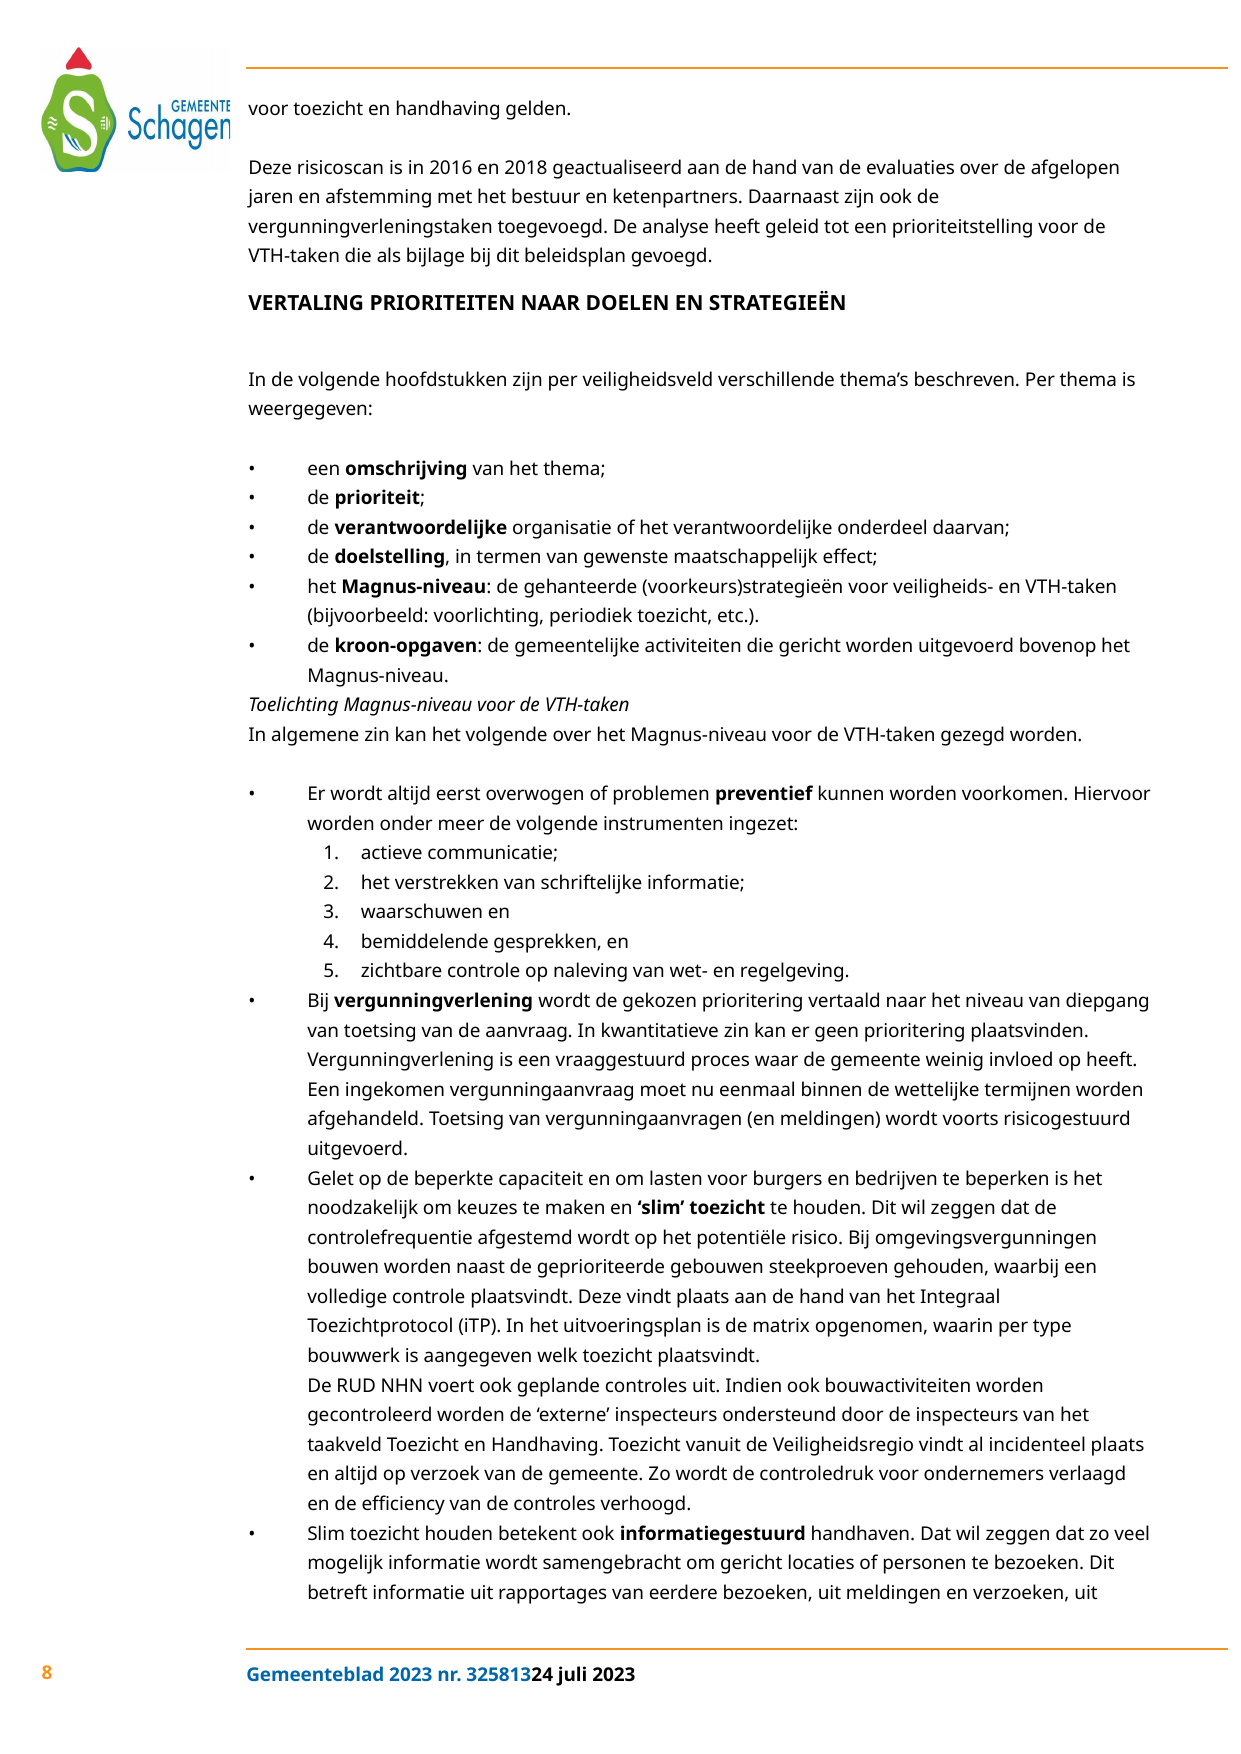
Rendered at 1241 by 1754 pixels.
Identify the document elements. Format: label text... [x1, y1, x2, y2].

list Er wordt altijd eerst overwogen of problemen preventief kunnen worden voorkomen. Hiervoor worden onder meer de volgende instrumenten ingezet: [248, 780, 1152, 836]
list bemiddelende gesprekken, en [323, 928, 1152, 954]
list een omschrijving van het thema; [248, 455, 1152, 481]
text Toelichting Magnus-niveau voor de VTH-taken [248, 691, 1152, 717]
list Bij vergunningverlening wordt de gekozen prioritering vertaald naar het niveau van diepgang van toetsing van de aanvraag. In kwantitatieve zin kan er geen prioritering plaatsvinden. Vergunningverlening is een vraaggestuurd proces waar de gemeente weinig invloed op heeft. Een ingekomen vergunningaanvraag moet nu eenmaal binnen de wettelijke termijnen worden afgehandeld. Toetsing van vergunningaanvragen (en meldingen) wordt voorts risicogestuurd uitgevoerd. [248, 987, 1152, 1161]
list de verantwoordelijke organisatie of het verantwoordelijke onderdeel daarvan; [248, 514, 1152, 540]
list de doelstelling, in termen van gewenste maatschappelijk effect; [248, 543, 1152, 569]
list waarschuwen en [323, 898, 1152, 924]
list het Magnus-niveau: de gehanteerde (voorkeurs)strategieën voor veiligheids- en VTH-taken (bijvoorbeeld: voorlichting, periodiek toezicht, etc.). [248, 573, 1152, 628]
list het verstrekken van schriftelijke informatie; [323, 869, 1152, 895]
text VERTALING PRIORITEITEN NAAR DOELEN EN STRATEGIEËN [248, 288, 1152, 317]
text Deze risicoscan is in 2016 en 2018 geactualiseerd aan de hand van de evaluaties over de afgelopen jaren en afstemming met het bestuur en ketenpartners. Daarnaast zijn ook de vergunningverleningstaken toegevoegd. De analyse heeft geleid tot een prioriteitstelling voor de VTH-taken die als bijlage bij dit beleidsplan gevoegd. [248, 154, 1152, 268]
text voor toezicht en handhaving gelden. [248, 95, 1152, 121]
list de kroon-opgaven: de gemeentelijke activiteiten die gericht worden uitgevoerd bovenop het Magnus-niveau. [248, 632, 1152, 688]
list actieve communicatie; [323, 839, 1152, 865]
text In algemene zin kan het volgende over het Magnus-niveau voor de VTH-taken gezegd worden. [248, 721, 1152, 747]
picture [41, 47, 231, 172]
list zichtbare controle op naleving van wet- en regelgeving. [323, 958, 1152, 983]
text In de volgende hoofdstukken zijn per veiligheidsveld verschillende thema’s beschreven. Per thema is weergegeven: [248, 366, 1152, 421]
list Slim toezicht houden betekent ook informatiegestuurd handhaven. Dat wil zeggen dat zo veel mogelijk informatie wordt samengebracht om gericht locaties of personen te bezoeken. Dit betreft informatie uit rapportages van eerdere bezoeken, uit meldingen en verzoeken, uit [248, 1520, 1152, 1605]
list De RUD NHN voert ook geplande controles uit. Indien ook bouwactiviteiten worden gecontroleerd worden de ‘externe’ inspecteurs ondersteund door de inspecteurs van het taakveld Toezicht en Handhaving. Toezicht vanuit de Veiligheidsregio vindt al incidenteel plaats en altijd op verzoek van de gemeente. Zo wordt de controledruk voor ondernemers verlaagd en de efficiency van de controles verhoogd. [248, 1372, 1152, 1516]
list Gelet op de beperkte capaciteit en om lasten voor burgers en bedrijven te beperken is het noodzakelijk om keuzes te maken en ‘slim’ toezicht te houden. Dit wil zeggen dat de controlefrequentie afgestemd wordt op het potentiële risico. Bij omgevingsvergunningen bouwen worden naast de geprioriteerde gebouwen steekproeven gehouden, waarbij een volledige controle plaatsvindt. Deze vindt plaats aan de hand van het Integraal Toezichtprotocol (iTP). In het uitvoeringsplan is de matrix opgenomen, waarin per type bouwwerk is aangegeven welk toezicht plaatsvindt. [248, 1165, 1152, 1368]
list de prioriteit; [248, 484, 1152, 510]
